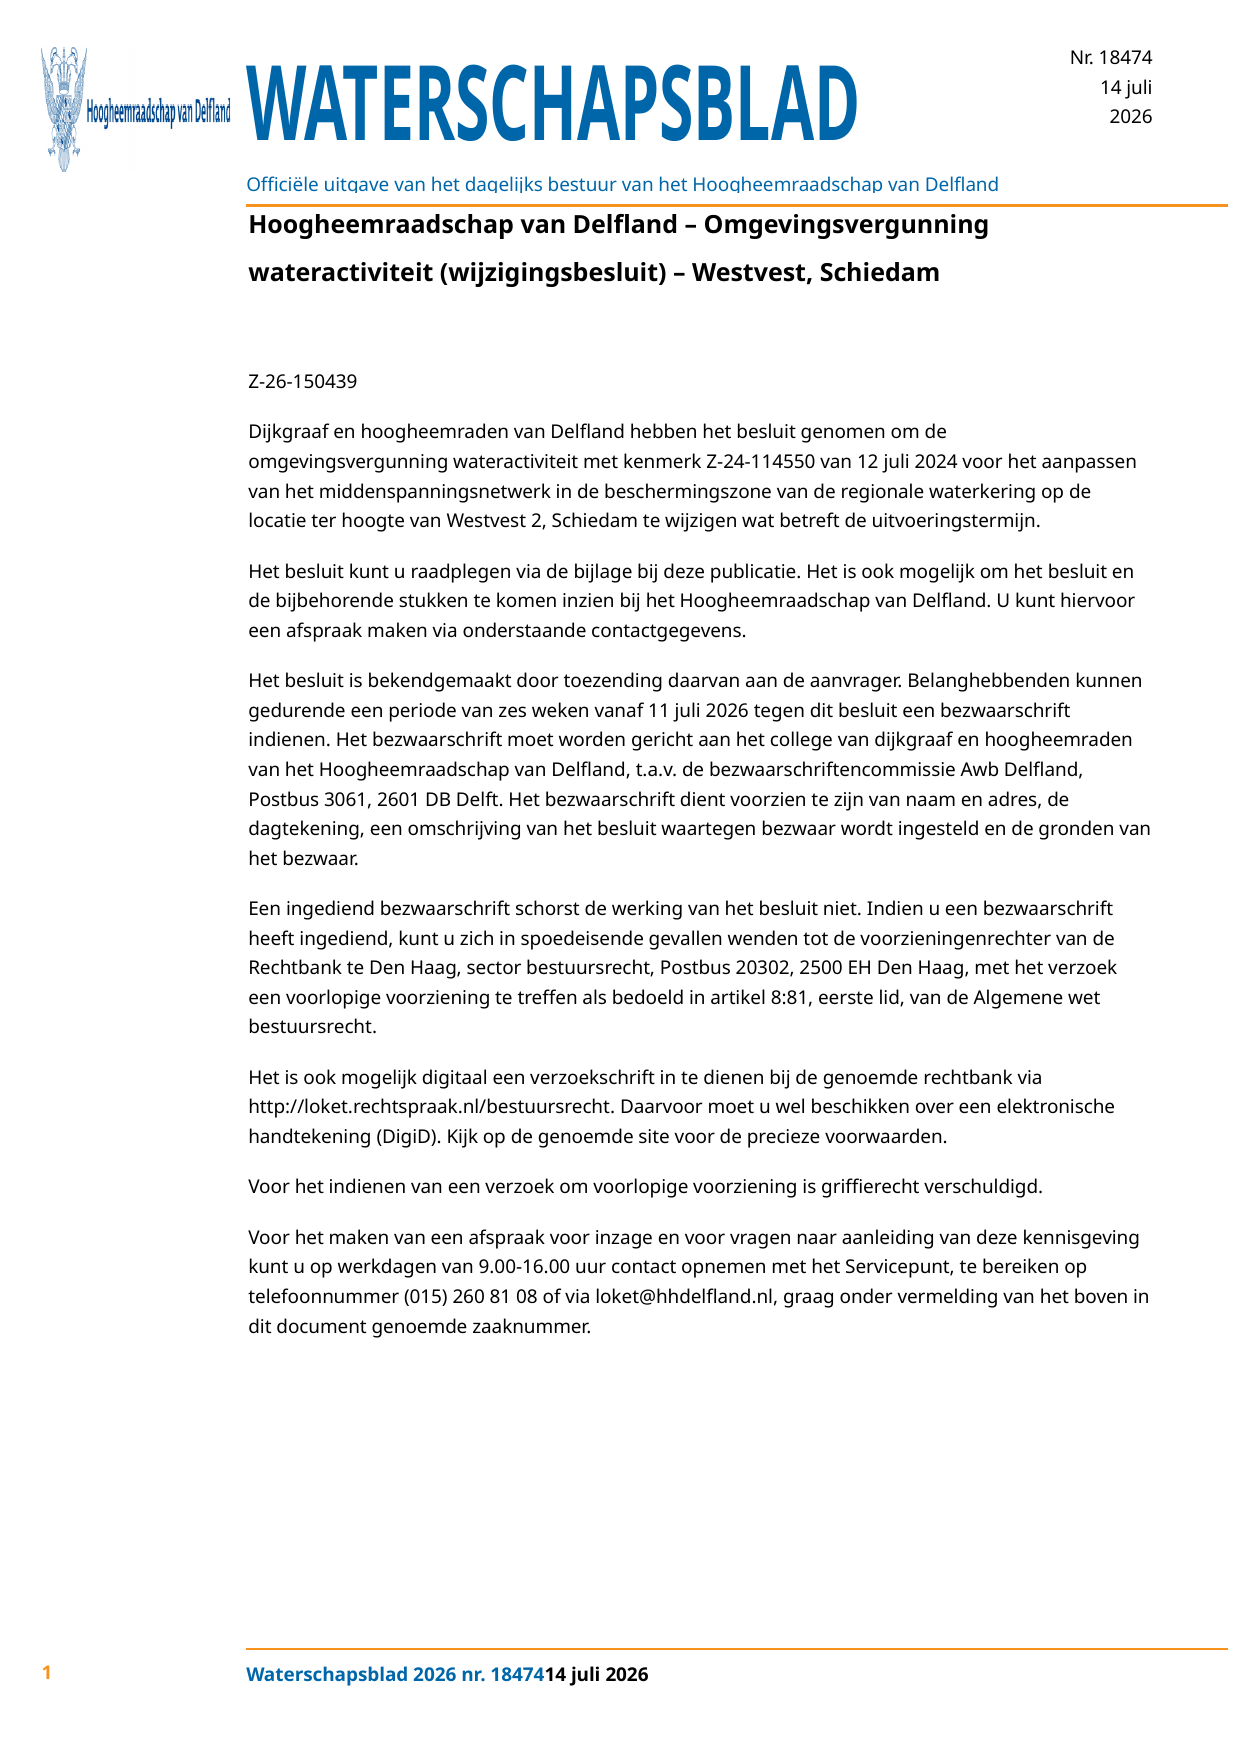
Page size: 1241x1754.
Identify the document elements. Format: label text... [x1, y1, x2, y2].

text Voor het indienen van een verzoek om voorlopige voorziening is griffierecht verschuldigd. [248, 1174, 1152, 1199]
text Het besluit is bekendgemaakt door toezending daarvan aan de aanvrager. Belanghebbenden kunnen gedurende een periode van zes weken vanaf 11 juli 2026 tegen dit besluit een bezwaarschrift indienen. Het bezwaarschrift moet worden gericht aan het college van dijkgraaf en hoogheemraden van het Hoogheemraadschap van Delfland, t.a.v. de bezwaarschriftencommissie Awb Delfland, Postbus 3061, 2601 DB Delft. Het bezwaarschrift dient voorzien te zijn van naam en adres, de dagtekening, een omschrijving van het besluit waartegen bezwaar wordt ingesteld en de gronden van het bezwaar. [248, 667, 1152, 871]
text Voor het maken van een afspraak voor inzage en voor vragen naar aanleiding van deze kennisgeving kunt u op werkdagen van 9.00-16.00 uur contact opnemen met het Servicepunt, te bereiken op telefoonnummer (015) 260 81 08 of via loket@hhdelfland.nl, graag onder vermelding van het boven in dit document genoemde zaaknummer. [248, 1224, 1152, 1339]
text Het besluit kunt u raadplegen via de bijlage bij deze publicatie. Het is ook mogelijk om het besluit en de bijbehorende stukken te komen inzien bij het Hoogheemraadschap van Delfland. U kunt hiervoor een afspraak maken via onderstaande contactgegevens. [248, 558, 1152, 643]
text Z-26-150439 [248, 368, 1152, 394]
text Hoogheemraadschap van Delfland – Omgevingsvergunning wateractiviteit (wijzigingsbesluit) – Westvest, Schiedam [248, 207, 1152, 288]
text Dijkgraaf en hoogheemraden van Delfland hebben het besluit genomen om de omgevingsvergunning wateractiviteit met kenmerk Z-24-114550 van 12 juli 2024 voor het aanpassen van het middenspanningsnetwerk in de beschermingszone van de regionale waterkering op de locatie ter hoogte van Westvest 2, Schiedam te wijzigen wat betreft de uitvoeringstermijn. [248, 419, 1152, 533]
picture [41, 47, 231, 172]
text Een ingediend bezwaarschrift schorst de werking van het besluit niet. Indien u een bezwaarschrift heeft ingediend, kunt u zich in spoedeisende gevallen wenden tot de voorzieningenrechter van de Rechtbank te Den Haag, sector bestuursrecht, Postbus 20302, 2500 EH Den Haag, met het verzoek een voorlopige voorziening te treffen als bedoeld in artikel 8:81, eerste lid, van de Algemene wet bestuursrecht. [248, 895, 1152, 1039]
text Het is ook mogelijk digitaal een verzoekschrift in te dienen bij de genoemde rechtbank via http://loket.rechtspraak.nl/bestuursrecht. Daarvoor moet u wel beschikken over een elektronische handtekening (DigiD). Kijk op de genoemde site voor de precieze voorwaarden. [248, 1064, 1152, 1149]
